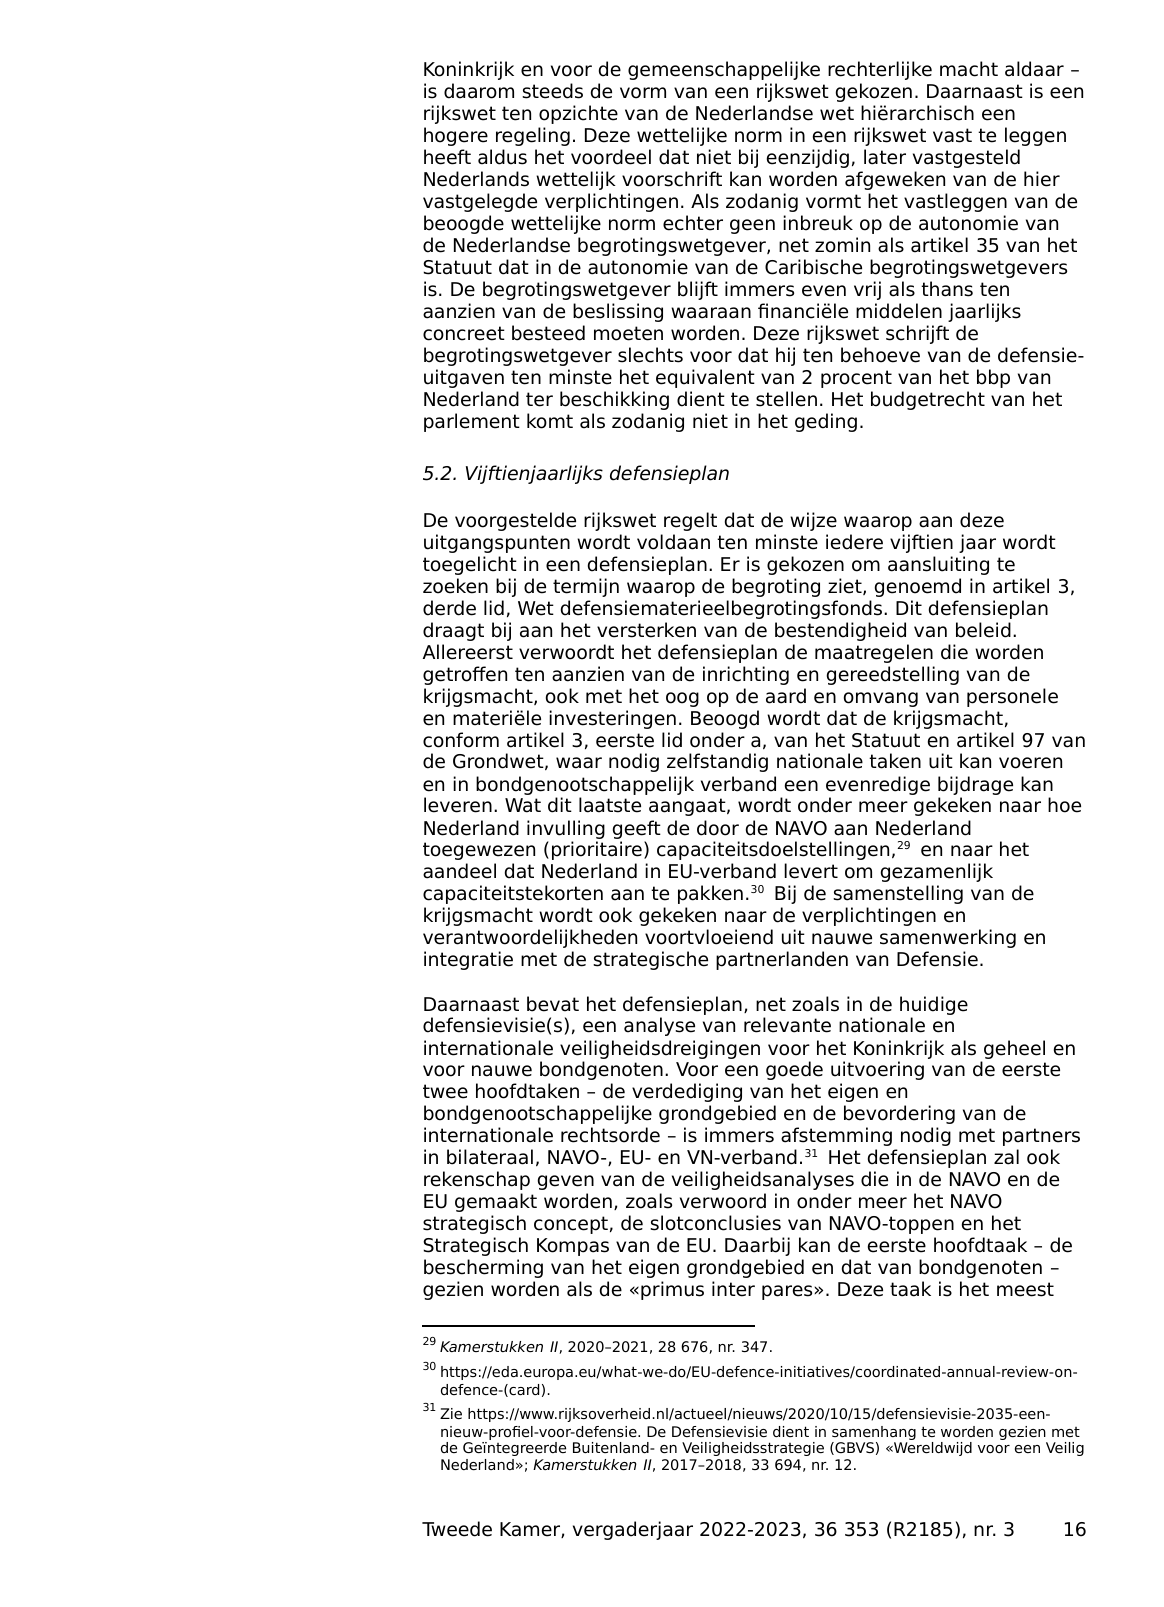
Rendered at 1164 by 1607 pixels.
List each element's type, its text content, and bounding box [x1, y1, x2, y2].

text Zie https://www.rijksoverheid.nl/actueel/nieuws/2020/10/15/defensievisie-2035-een-nieuw-profiel-voor-defensie. De Defensievisie dient in samenhang te worden gezien met de Geïntegreerde Buitenland- en Veiligheidsstrategie (GBVS) «Wereldwijd voor een Veilig Nederland»; Kamerstukken II, 2017–2018, 33 694, nr. 12. [422, 1402, 1087, 1474]
text Daarnaast bevat het defensieplan, net zoals in de huidige defensievisie(s), een analyse van relevante nationale en internationale veiligheidsdreigingen voor het Koninkrijk als geheel en voor nauwe bondgenoten. Voor een goede uitvoering van de eerste twee hoofdtaken – de verdediging van het eigen en bondgenootschappelijke grondgebied en de bevordering van de internationale rechtsorde – is immers afstemming nodig met partners in bilateraal, NAVO-, EU- en VN-verband. Het defensieplan zal ook rekenschap geven van de veiligheidsanalyses die in de NAVO en de EU gemaakt worden, zoals verwoord in onder meer het NAVO strategisch concept, de slotconclusies van NAVO-toppen en het Strategisch Kompas van de EU. Daarbij kan de eerste hoofdtaak – de bescherming van het eigen grondgebied en dat van bondgenoten – gezien worden als de «primus inter pares». Deze taak is het meest [422, 993, 1087, 1301]
text Kamerstukken II, 2020–2021, 28 676, nr. 347. [422, 1335, 1087, 1357]
text https://eda.europa.eu/what-we-do/EU-defence-initiatives/coordinated-annual-review-on-defence-(card). [422, 1360, 1087, 1399]
subtitle 5.2. Vijftienjaarlijks defensieplan [422, 463, 1087, 485]
text Koninkrijk en voor de gemeenschappelijke rechterlijke macht aldaar – is daarom steeds de vorm van een rijkswet gekozen. Daarnaast is een rijkswet ten opzichte van de Nederlandse wet hiërarchisch een hogere regeling. Deze wettelijke norm in een rijkswet vast te leggen heeft aldus het voordeel dat niet bij eenzijdig, later vastgesteld Nederlands wettelijk voorschrift kan worden afgeweken van de hier vastgelegde verplichtingen. Als zodanig vormt het vastleggen van de beoogde wettelijke norm echter geen inbreuk op de autonomie van de Nederlandse begrotingswetgever, net zomin als artikel 35 van het Statuut dat in de autonomie van de Caribische begrotingswetgevers is. De begrotingswetgever blijft immers even vrij als thans ten aanzien van de beslissing waaraan financiële middelen jaarlijks concreet besteed moeten worden. Deze rijkswet schrijft de begrotingswetgever slechts voor dat hij ten behoeve van de defensie-uitgaven ten minste het equivalent van 2 procent van het bbp van Nederland ter beschikking dient te stellen. Het budgetrecht van het parlement komt als zodanig niet in het geding. [422, 59, 1087, 433]
text De voorgestelde rijkswet regelt dat de wijze waarop aan deze uitgangspunten wordt voldaan ten minste iedere vijftien jaar wordt toegelicht in een defensieplan. Er is gekozen om aansluiting te zoeken bij de termijn waarop de begroting ziet, genoemd in artikel 3, derde lid, Wet defensiematerieelbegrotingsfonds. Dit defensieplan draagt bij aan het versterken van de bestendigheid van beleid. Allereerst verwoordt het defensieplan de maatregelen die worden getroffen ten aanzien van de inrichting en gereedstelling van de krijgsmacht, ook met het oog op de aard en omvang van personele en materiële investeringen. Beoogd wordt dat de krijgsmacht, conform artikel 3, eerste lid onder a, van het Statuut en artikel 97 van de Grondwet, waar nodig zelfstandig nationale taken uit kan voeren en in bondgenootschappelijk verband een evenredige bijdrage kan leveren. Wat dit laatste aangaat, wordt onder meer gekeken naar hoe Nederland invulling geeft de door de NAVO aan Nederland toegewezen (prioritaire) capaciteitsdoelstellingen, en naar het aandeel dat Nederland in EU-verband levert om gezamenlijk capaciteitstekorten aan te pakken. Bij de samenstelling van de krijgsmacht wordt ook gekeken naar de verplichtingen en verantwoordelijkheden voortvloeiend uit nauwe samenwerking en integratie met de strategische partnerlanden van Defensie. [422, 510, 1087, 971]
